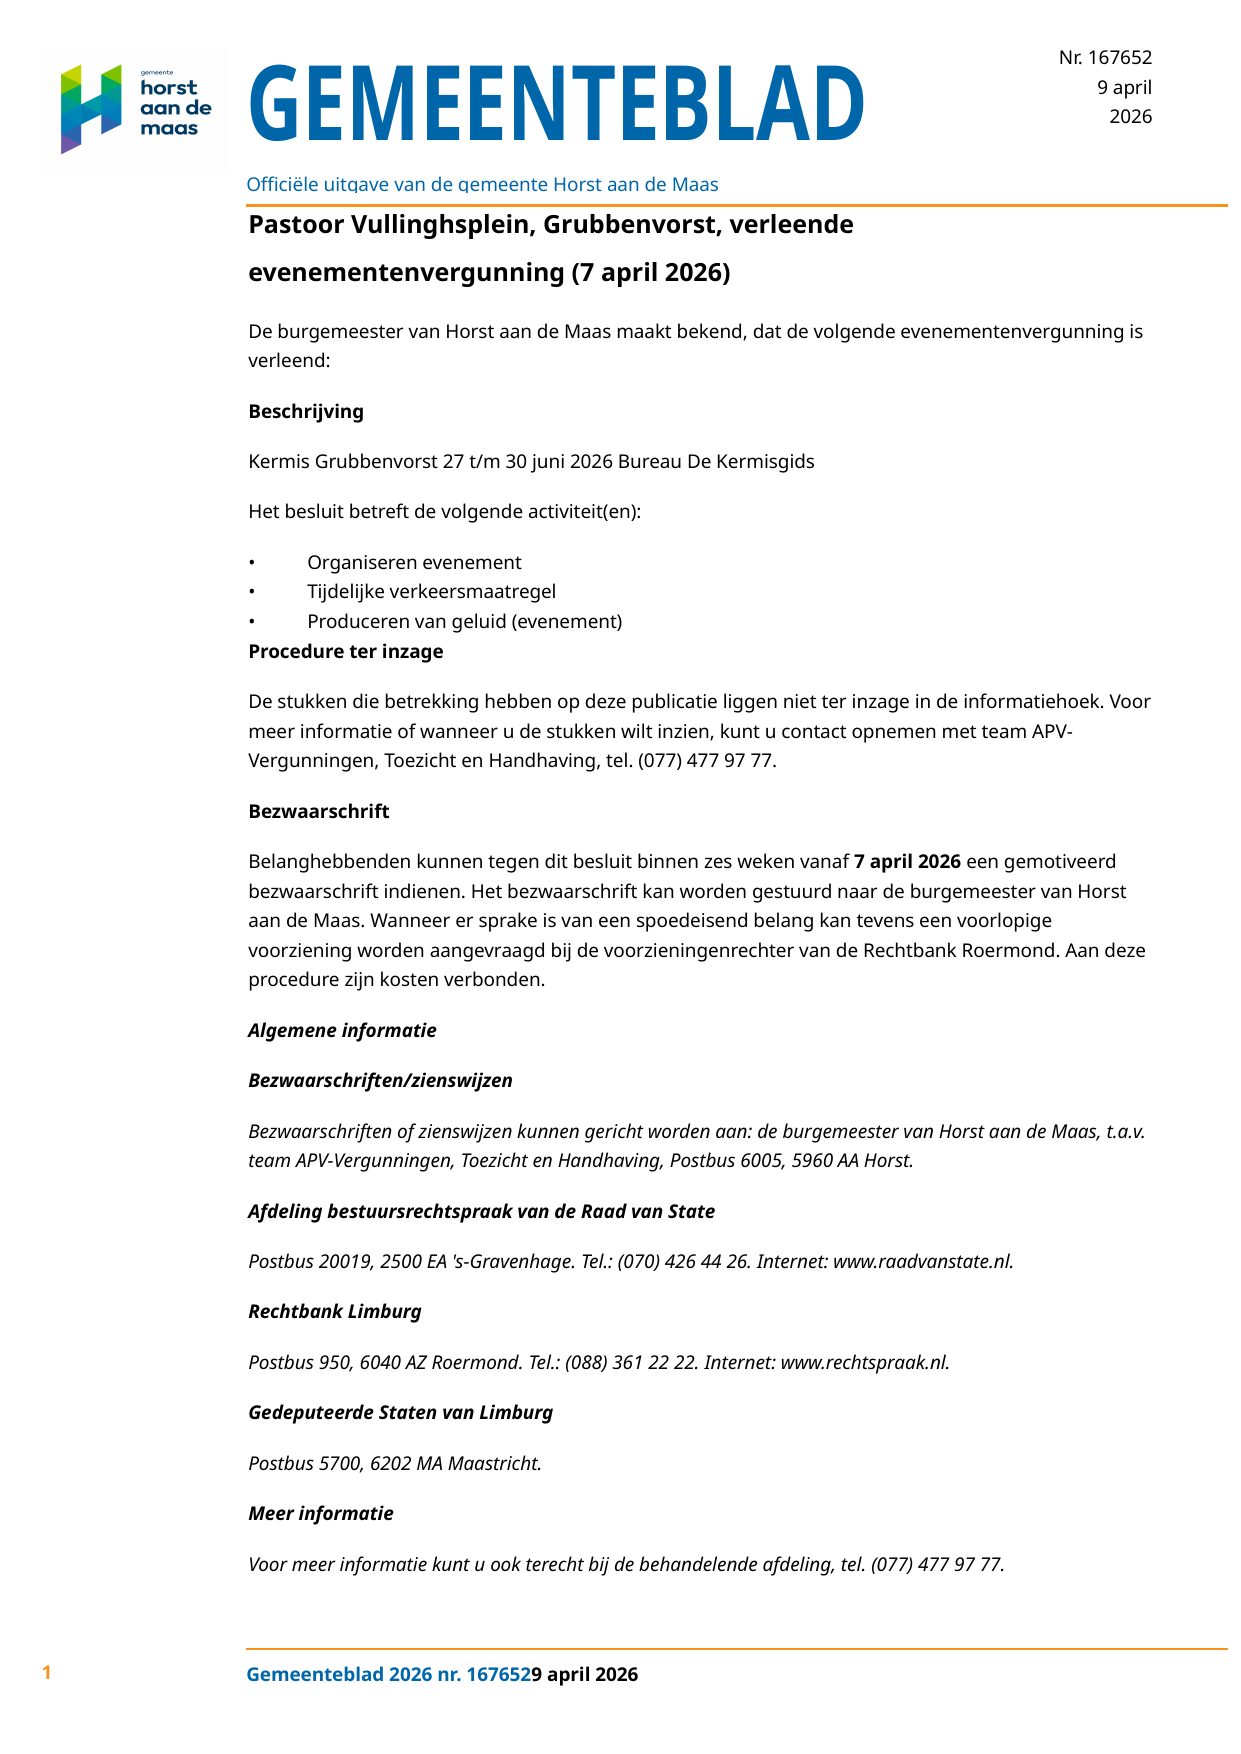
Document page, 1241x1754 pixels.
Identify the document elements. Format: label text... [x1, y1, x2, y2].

text Het besluit betreft de volgende activiteit(en): [248, 499, 1152, 524]
text Kermis Grubbenvorst 27 t/m 30 juni 2026 Bureau De Kermisgids [248, 448, 1152, 474]
picture [41, 47, 231, 172]
text Rechtbank Limburg [248, 1299, 1152, 1324]
list Produceren van geluid (evenement) [248, 608, 1152, 634]
text Bezwaarschrift [248, 798, 1152, 824]
text De burgemeester van Horst aan de Maas maakt bekend, dat de volgende evenementenvergunning is verleend: [248, 318, 1152, 373]
text Voor meer informatie kunt u ook terecht bij de behandelende afdeling, tel. (077) 477 97 77. [248, 1551, 1152, 1577]
text Belanghebbenden kunnen tegen dit besluit binnen zes weken vanaf 7 april 2026 een gemotiveerd bezwaarschrift indienen. Het bezwaarschrift kan worden gestuurd naar de burgemeester van Horst aan de Maas. Wanneer er sprake is van een spoedeisend belang kan tevens een voorlopige voorziening worden aangevraagd bij de voorzieningenrechter van de Rechtbank Roermond. Aan deze procedure zijn kosten verbonden. [248, 848, 1152, 992]
text Postbus 5700, 6202 MA Maastricht. [248, 1450, 1152, 1476]
text Postbus 20019, 2500 EA 's-Gravenhage. Tel.: (070) 426 44 26. Internet: www.raadvanstate.nl. [248, 1248, 1152, 1274]
text De stukken die betrekking hebben op deze publicatie liggen niet ter inzage in de informatiehoek. Voor meer informatie of wanneer u de stukken wilt inzien, kunt u contact opnemen met team APV-Vergunningen, Toezicht en Handhaving, tel. (077) 477 97 77. [248, 688, 1152, 773]
text Algemene informatie [248, 1017, 1152, 1043]
list Tijdelijke verkeersmaatregel [248, 579, 1152, 604]
text Beschrijving [248, 398, 1152, 424]
text Bezwaarschriften of zienswijzen kunnen gericht worden aan: de burgemeester van Horst aan de Maas, t.a.v. team APV-Vergunningen, Toezicht en Handhaving, Postbus 6005, 5960 AA Horst. [248, 1118, 1152, 1173]
list Organiseren evenement [248, 549, 1152, 575]
text Bezwaarschriften/zienswijzen [248, 1067, 1152, 1093]
text Meer informatie [248, 1500, 1152, 1526]
text Pastoor Vullinghsplein, Grubbenvorst, verleende evenementenvergunning (7 april 2026) [248, 207, 1152, 288]
text Postbus 950, 6040 AZ Roermond. Tel.: (088) 361 22 22. Internet: www.rechtspraak.nl. [248, 1349, 1152, 1375]
text Gedeputeerde Staten van Limburg [248, 1399, 1152, 1425]
text Afdeling bestuursrechtspraak van de Raad van State [248, 1198, 1152, 1224]
text Procedure ter inzage [248, 638, 1152, 664]
